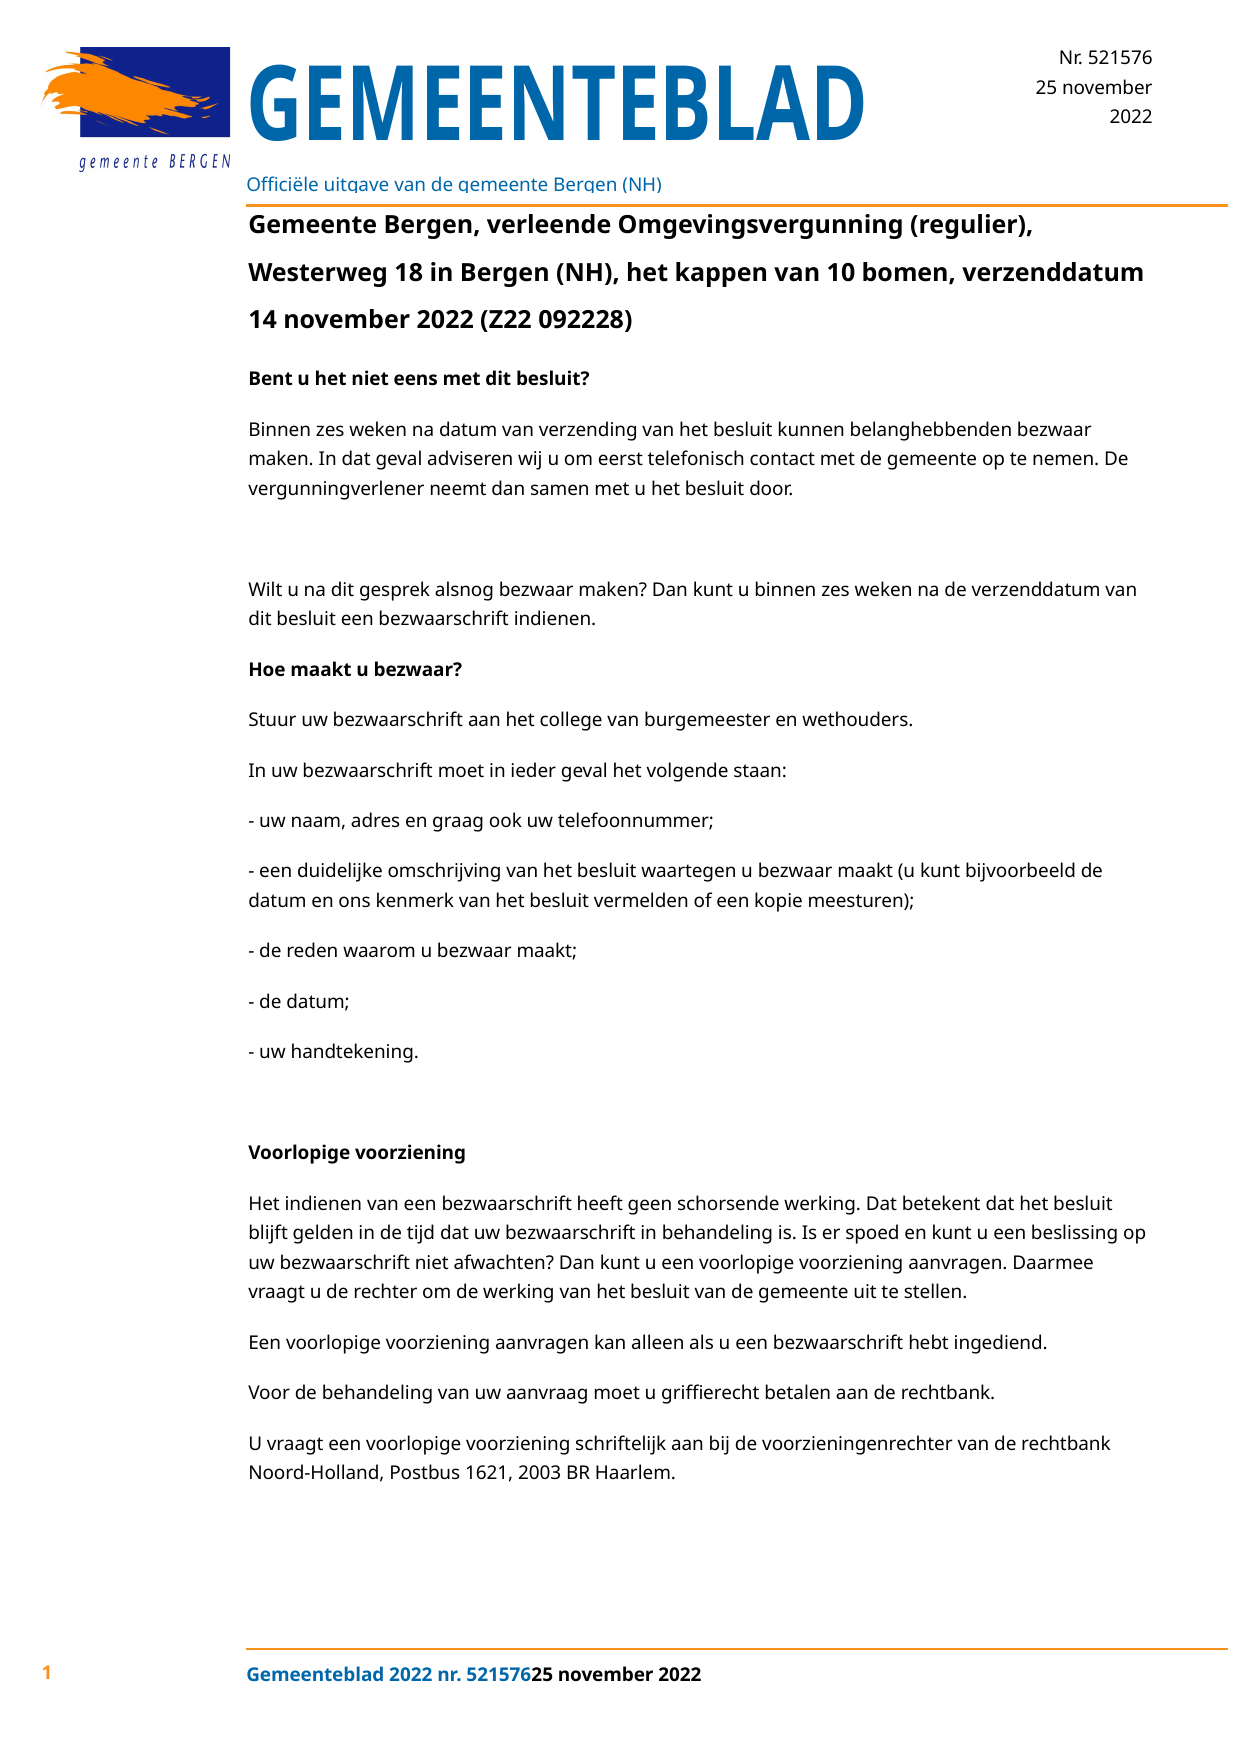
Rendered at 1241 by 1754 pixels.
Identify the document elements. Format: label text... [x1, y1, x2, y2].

text - uw handtekening. [248, 1038, 1152, 1064]
text Hoe maakt u bezwaar? [248, 656, 1152, 682]
text Wilt u na dit gesprek alsnog bezwaar maken? Dan kunt u binnen zes weken na de verzenddatum van dit besluit een bezwaarschrift indienen. [248, 576, 1152, 631]
text - een duidelijke omschrijving van het besluit waartegen u bezwaar maakt (u kunt bijvoorbeeld de datum en ons kenmerk van het besluit vermelden of een kopie meesturen); [248, 858, 1152, 913]
text U vraagt een voorlopige voorziening schriftelijk aan bij de voorzieningenrechter van de rechtbank Noord-Holland, Postbus 1621, 2003 BR Haarlem. [248, 1430, 1152, 1485]
text Voorlopige voorziening [248, 1139, 1152, 1165]
text Een voorlopige voorziening aanvragen kan alleen als u een bezwaarschrift hebt ingediend. [248, 1329, 1152, 1354]
text - uw naam, adres en graag ook uw telefoonnummer; [248, 807, 1152, 833]
picture [41, 47, 231, 172]
text Binnen zes weken na datum van verzending van het besluit kunnen belanghebbenden bezwaar maken. In dat geval adviseren wij u om eerst telefonisch contact met de gemeente op te nemen. De vergunningverlener neemt dan samen met u het besluit door. [248, 416, 1152, 501]
text - de datum; [248, 988, 1152, 1014]
text Bent u het niet eens met dit besluit? [248, 366, 1152, 391]
text Stuur uw bezwaarschrift aan het college van burgemeester en wethouders. [248, 706, 1152, 732]
text Gemeente Bergen, verleende Omgevingsvergunning (regulier), Westerweg 18 in Bergen (NH), het kappen van 10 bomen, verzenddatum 14 november 2022 (Z22 092228) [248, 207, 1152, 336]
text Het indienen van een bezwaarschrift heeft geen schorsende werking. Dat betekent dat het besluit blijft gelden in de tijd dat uw bezwaarschrift in behandeling is. Is er spoed en kunt u een beslissing op uw bezwaarschrift niet afwachten? Dan kunt u een voorlopige voorziening aanvragen. Daarmee vraagt u de rechter om de werking van het besluit van de gemeente uit te stellen. [248, 1190, 1152, 1304]
text In uw bezwaarschrift moet in ieder geval het volgende staan: [248, 757, 1152, 782]
text - de reden waarom u bezwaar maakt; [248, 938, 1152, 963]
text Voor de behandeling van uw aanvraag moet u griffierecht betalen aan de rechtbank. [248, 1379, 1152, 1405]
